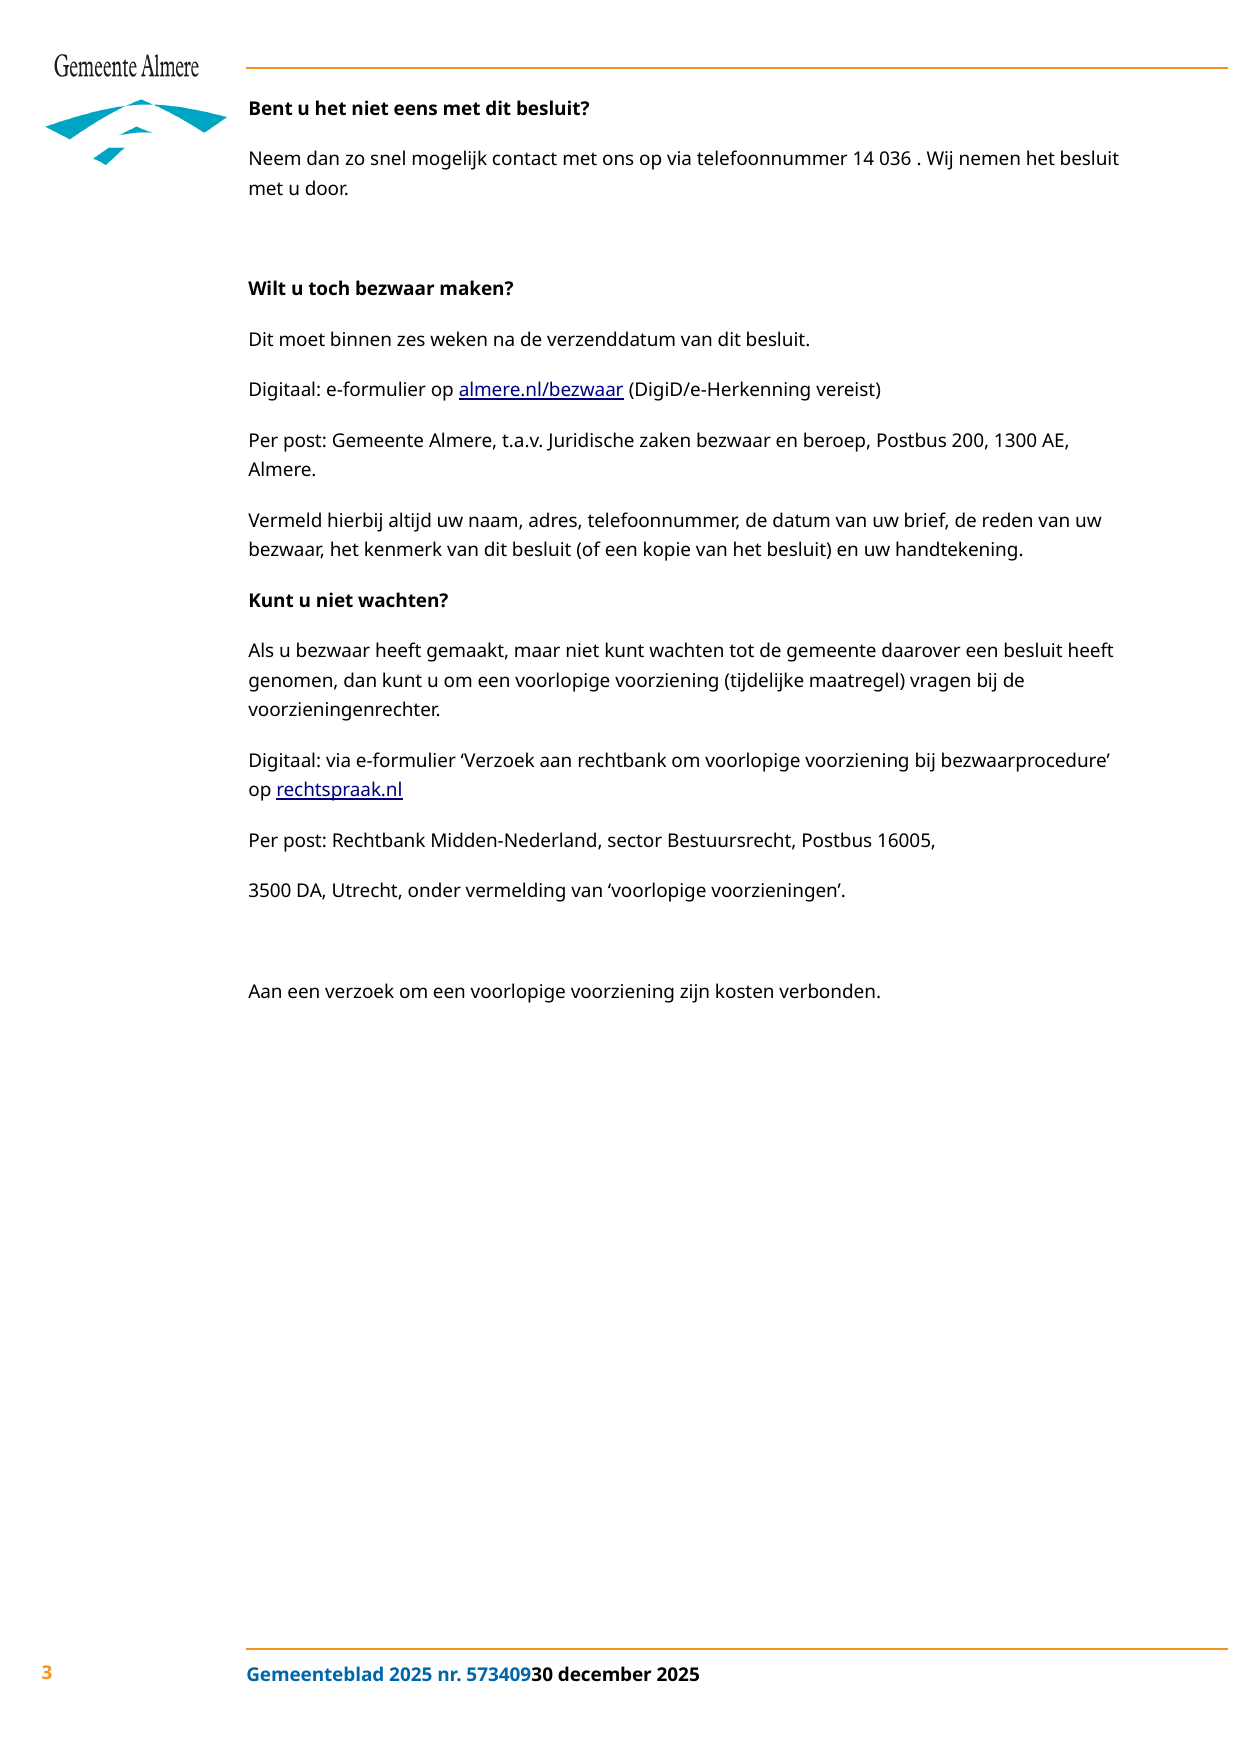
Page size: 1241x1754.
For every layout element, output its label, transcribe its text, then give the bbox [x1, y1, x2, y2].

text Als u bezwaar heeft gemaakt, maar niet kunt wachten tot de gemeente daarover een besluit heeft genomen, dan kunt u om een voorlopige voorziening (tijdelijke maatregel) vragen bij de voorzieningenrechter. [248, 637, 1152, 722]
text 3500 DA, Utrecht, onder vermelding van ‘voorlopige voorzieningen’. [248, 877, 1152, 903]
text Per post: Rechtbank Midden-Nederland, sector Bestuursrecht, Postbus 16005, [248, 827, 1152, 853]
text Vermeld hierbij altijd uw naam, adres, telefoonnummer, de datum van uw brief, de reden van uw bezwaar, het kenmerk van dit besluit (of een kopie van het besluit) en uw handtekening. [248, 507, 1152, 562]
text Aan een verzoek om een voorlopige voorziening zijn kosten verbonden. [248, 978, 1152, 1004]
text Dit moet binnen zes weken na de verzenddatum van dit besluit. [248, 326, 1152, 352]
text Bent u het niet eens met dit besluit? [248, 95, 1152, 121]
text Neem dan zo snel mogelijk contact met ons op via telefoonnummer 14 036 . Wij nemen het besluit met u door. [248, 145, 1152, 201]
text Wilt u toch bezwaar maken? [248, 276, 1152, 301]
picture [41, 47, 231, 172]
text Per post: Gemeente Almere, t.a.v. Juridische zaken bezwaar en beroep, Postbus 200, 1300 AE, Almere. [248, 427, 1152, 482]
text Kunt u niet wachten? [248, 587, 1152, 613]
text Digitaal: e-formulier op almere.nl/bezwaar (DigiD/e-Herkenning vereist) [248, 376, 1152, 402]
text Digitaal: via e-formulier ‘Verzoek aan rechtbank om voorlopige voorziening bij bezwaarprocedure’ op rechtspraak.nl [248, 747, 1152, 802]
